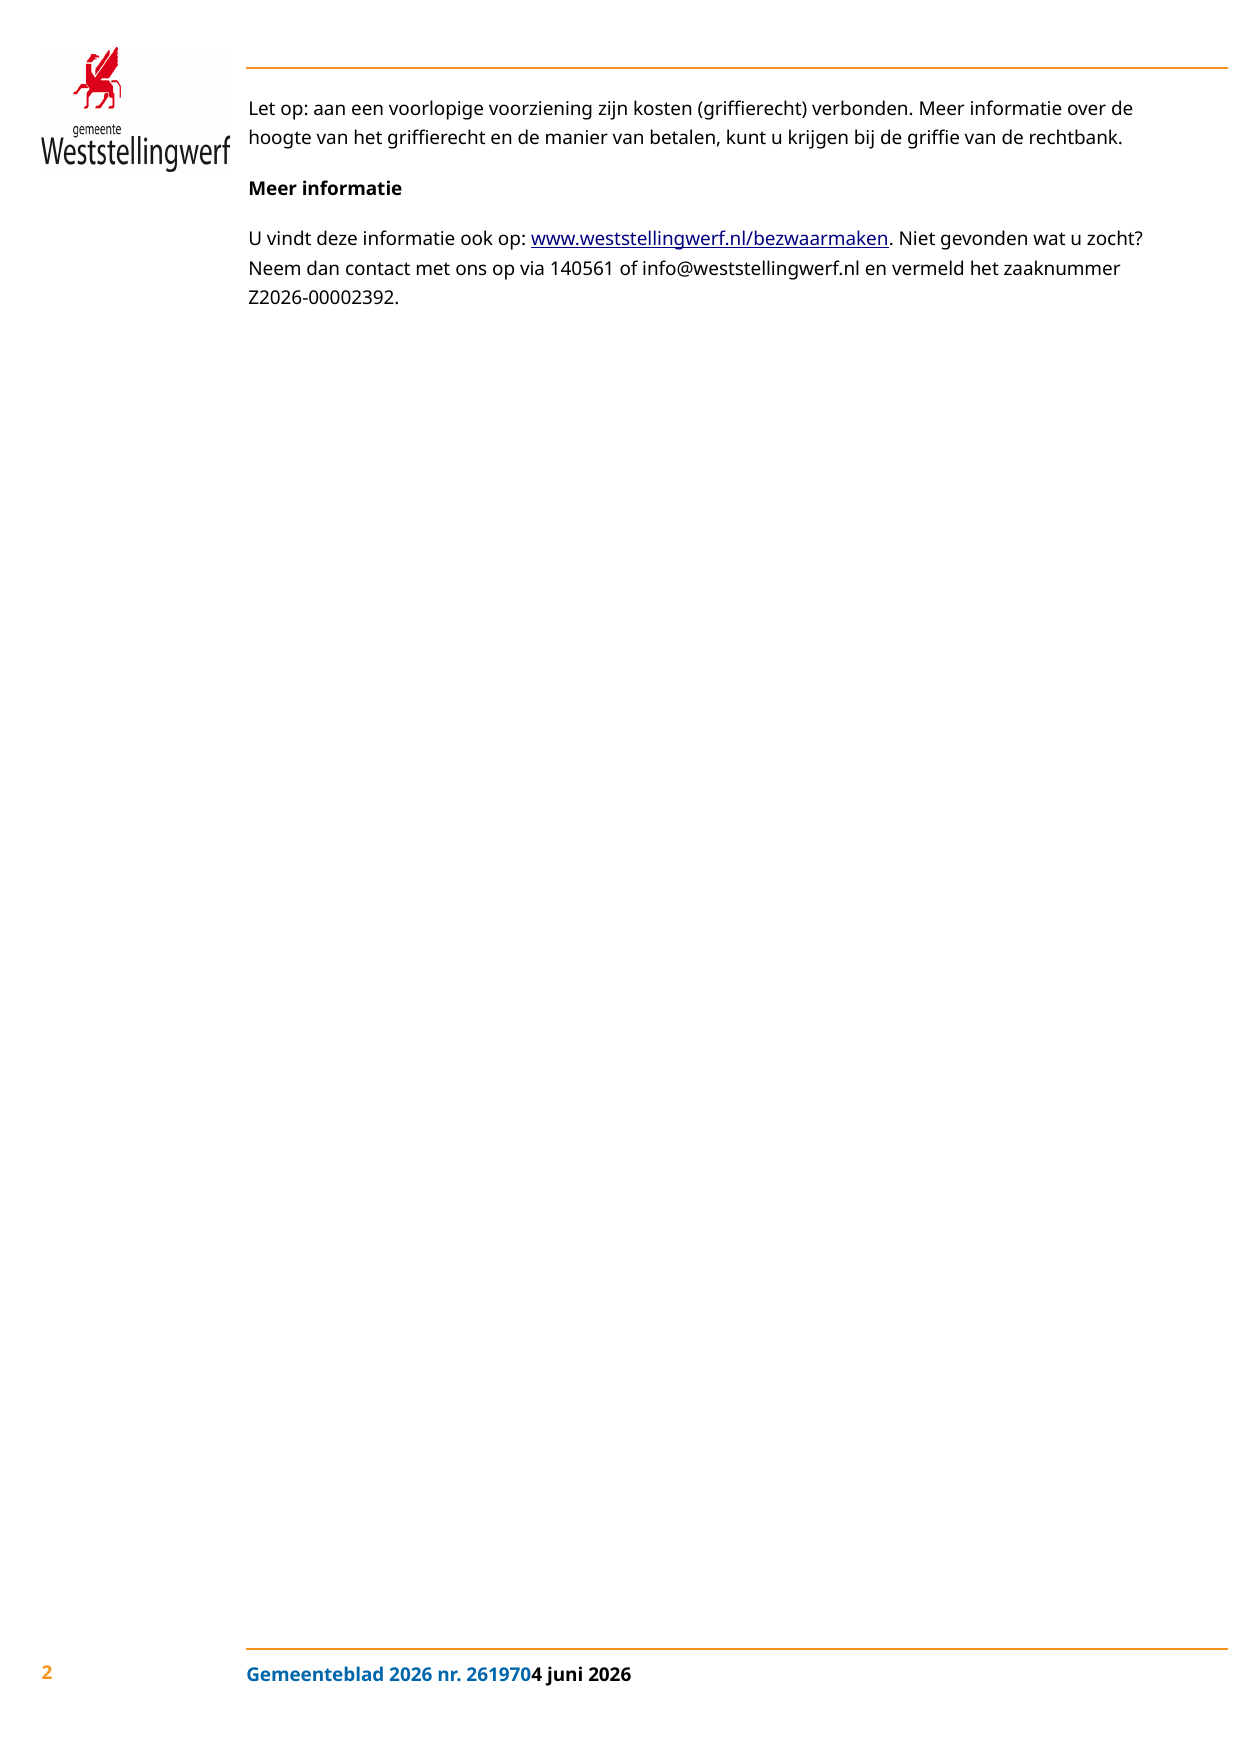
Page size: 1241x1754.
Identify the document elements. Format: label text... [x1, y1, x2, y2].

text U vindt deze informatie ook op: www.weststellingwerf.nl/bezwaarmaken. Niet gevonden wat u zocht? Neem dan contact met ons op via 140561 of info@weststellingwerf.nl en vermeld het zaaknummer Z2026-00002392. [248, 225, 1152, 310]
text Let op: aan een voorlopige voorziening zijn kosten (griffierecht) verbonden. Meer informatie over de hoogte van het griffierecht en de manier van betalen, kunt u krijgen bij de griffie van de rechtbank. [248, 95, 1152, 150]
picture [41, 47, 231, 172]
text Meer informatie [248, 175, 1152, 201]
